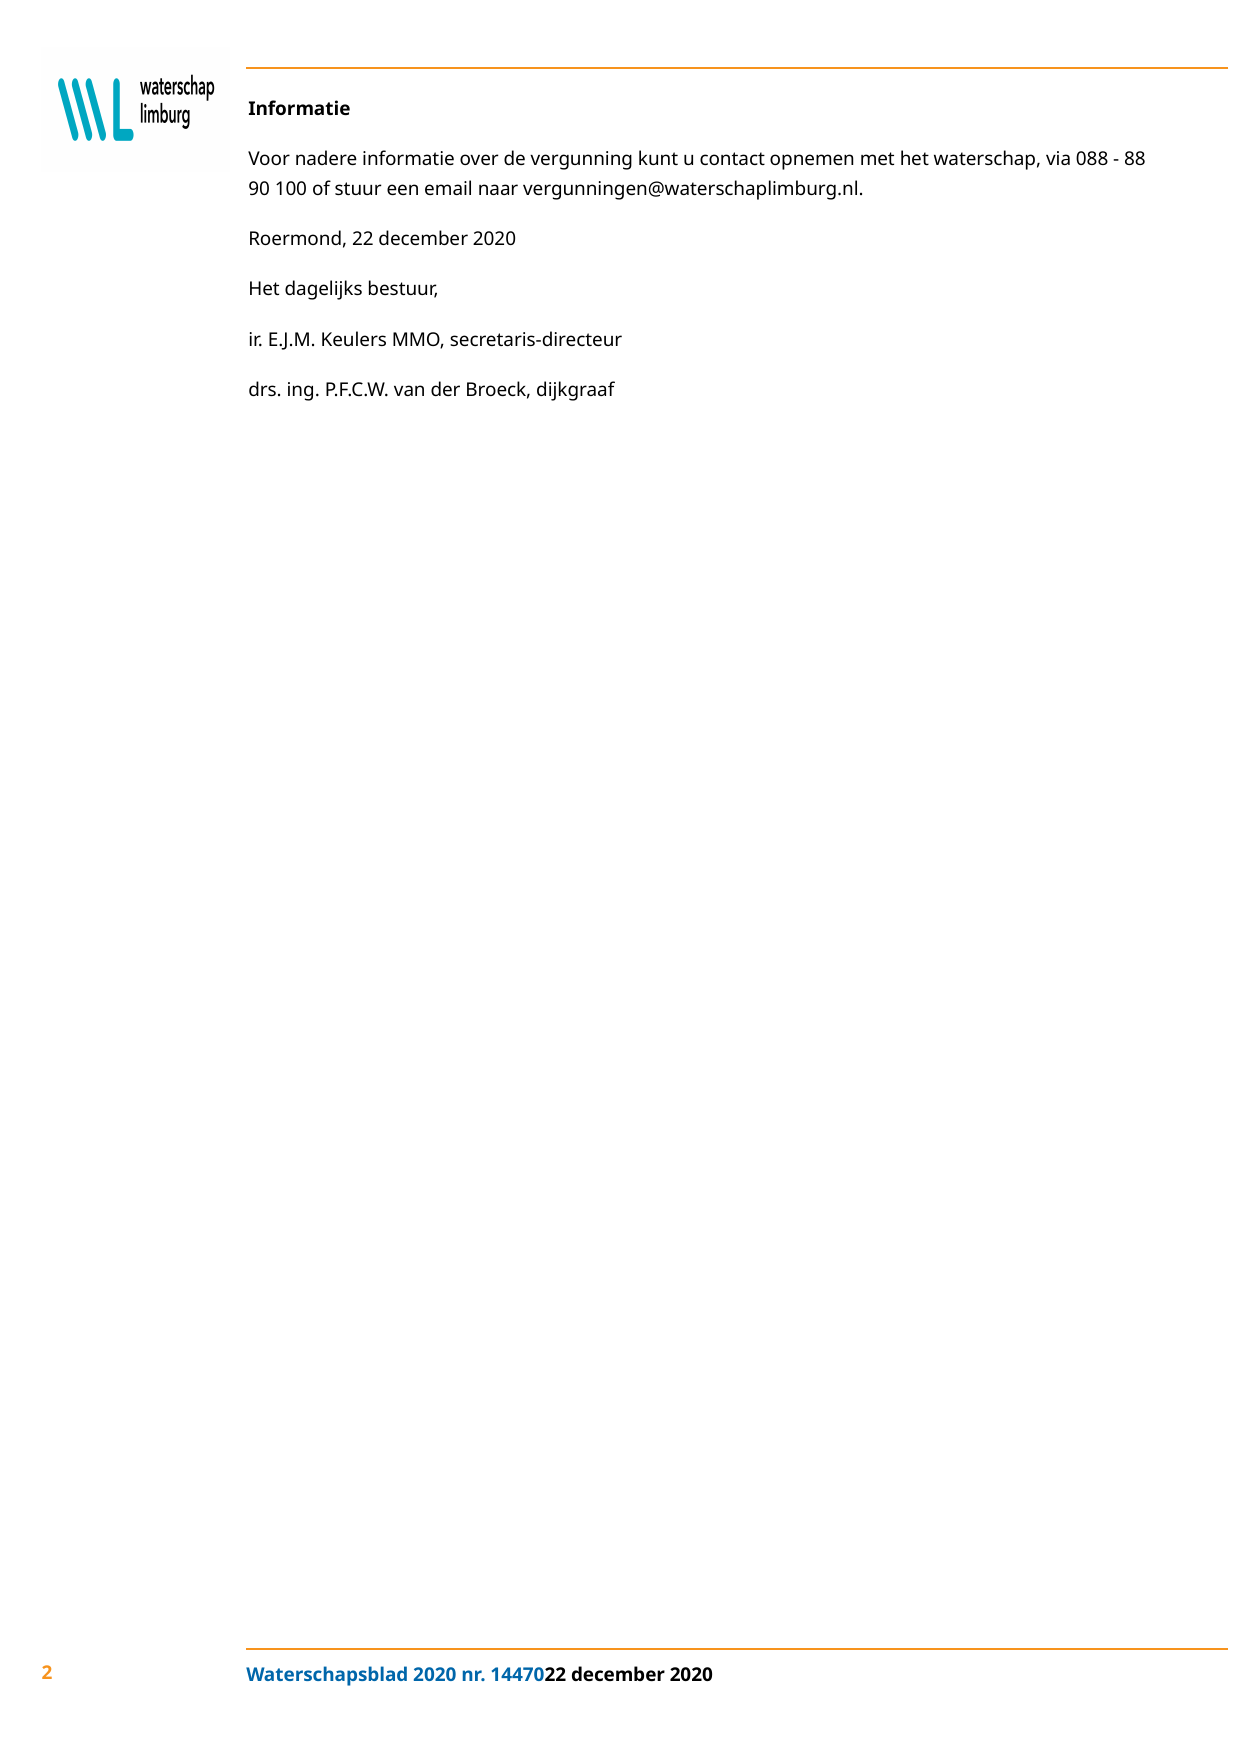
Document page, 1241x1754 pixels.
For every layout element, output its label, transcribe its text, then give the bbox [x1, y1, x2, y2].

text ir. E.J.M. Keulers MMO, secretaris-directeur [248, 326, 1152, 352]
picture [41, 47, 231, 172]
text drs. ing. P.F.C.W. van der Broeck, dijkgraaf [248, 376, 1152, 402]
text Informatie [248, 95, 1152, 121]
text Het dagelijks bestuur, [248, 276, 1152, 301]
text Roermond, 22 december 2020 [248, 225, 1152, 251]
text Voor nadere informatie over de vergunning kunt u contact opnemen met het waterschap, via 088 - 88 90 100 of stuur een email naar vergunningen@waterschaplimburg.nl. [248, 145, 1152, 201]
